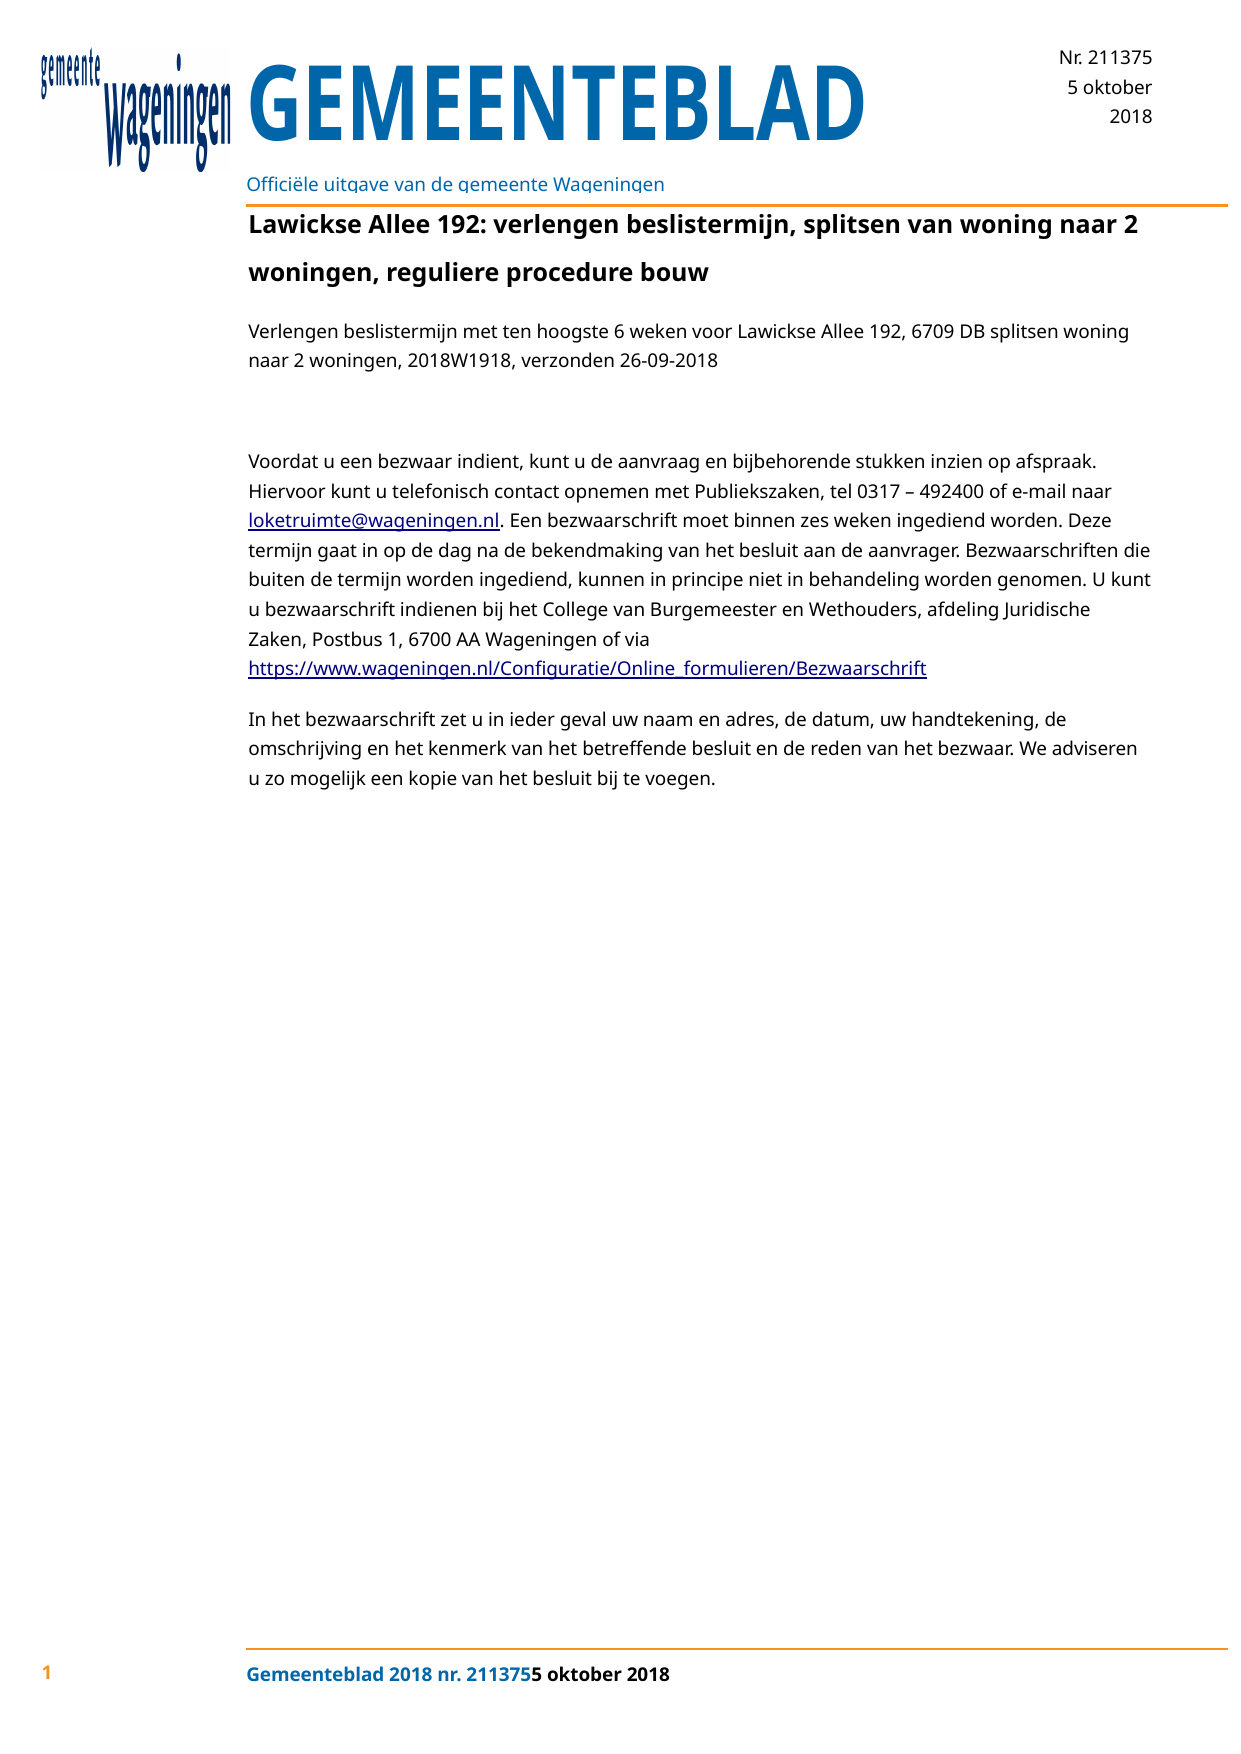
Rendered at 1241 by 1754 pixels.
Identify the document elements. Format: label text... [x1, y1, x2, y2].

text Lawickse Allee 192: verlengen beslistermijn, splitsen van woning naar 2 woningen, reguliere procedure bouw [248, 207, 1152, 288]
text In het bezwaarschrift zet u in ieder geval uw naam en adres, de datum, uw handtekening, de omschrijving en het kenmerk van het betreffende besluit en de reden van het bezwaar. We adviseren u zo mogelijk een kopie van het besluit bij te voegen. [248, 706, 1152, 791]
picture [41, 47, 231, 172]
text Voordat u een bezwaar indient, kunt u de aanvraag en bijbehorende stukken inzien op afspraak. Hiervoor kunt u telefonisch contact opnemen met Publiekszaken, tel 0317 – 492400 of e-mail naar loketruimte@wageningen.nl. Een bezwaarschrift moet binnen zes weken ingediend worden. Deze termijn gaat in op de dag na de bekendmaking van het besluit aan de aanvrager. Bezwaarschriften die buiten de termijn worden ingediend, kunnen in principe niet in behandeling worden genomen. U kunt u bezwaarschrift indienen bij het College van Burgemeester en Wethouders, afdeling Juridische Zaken, Postbus 1, 6700 AA Wageningen of via https://www.wageningen.nl/Configuratie/Online_formulieren/Bezwaarschrift [248, 448, 1152, 681]
text Verlengen beslistermijn met ten hoogste 6 weken voor Lawickse Allee 192, 6709 DB splitsen woning naar 2 woningen, 2018W1918, verzonden 26-09-2018 [248, 318, 1152, 373]
